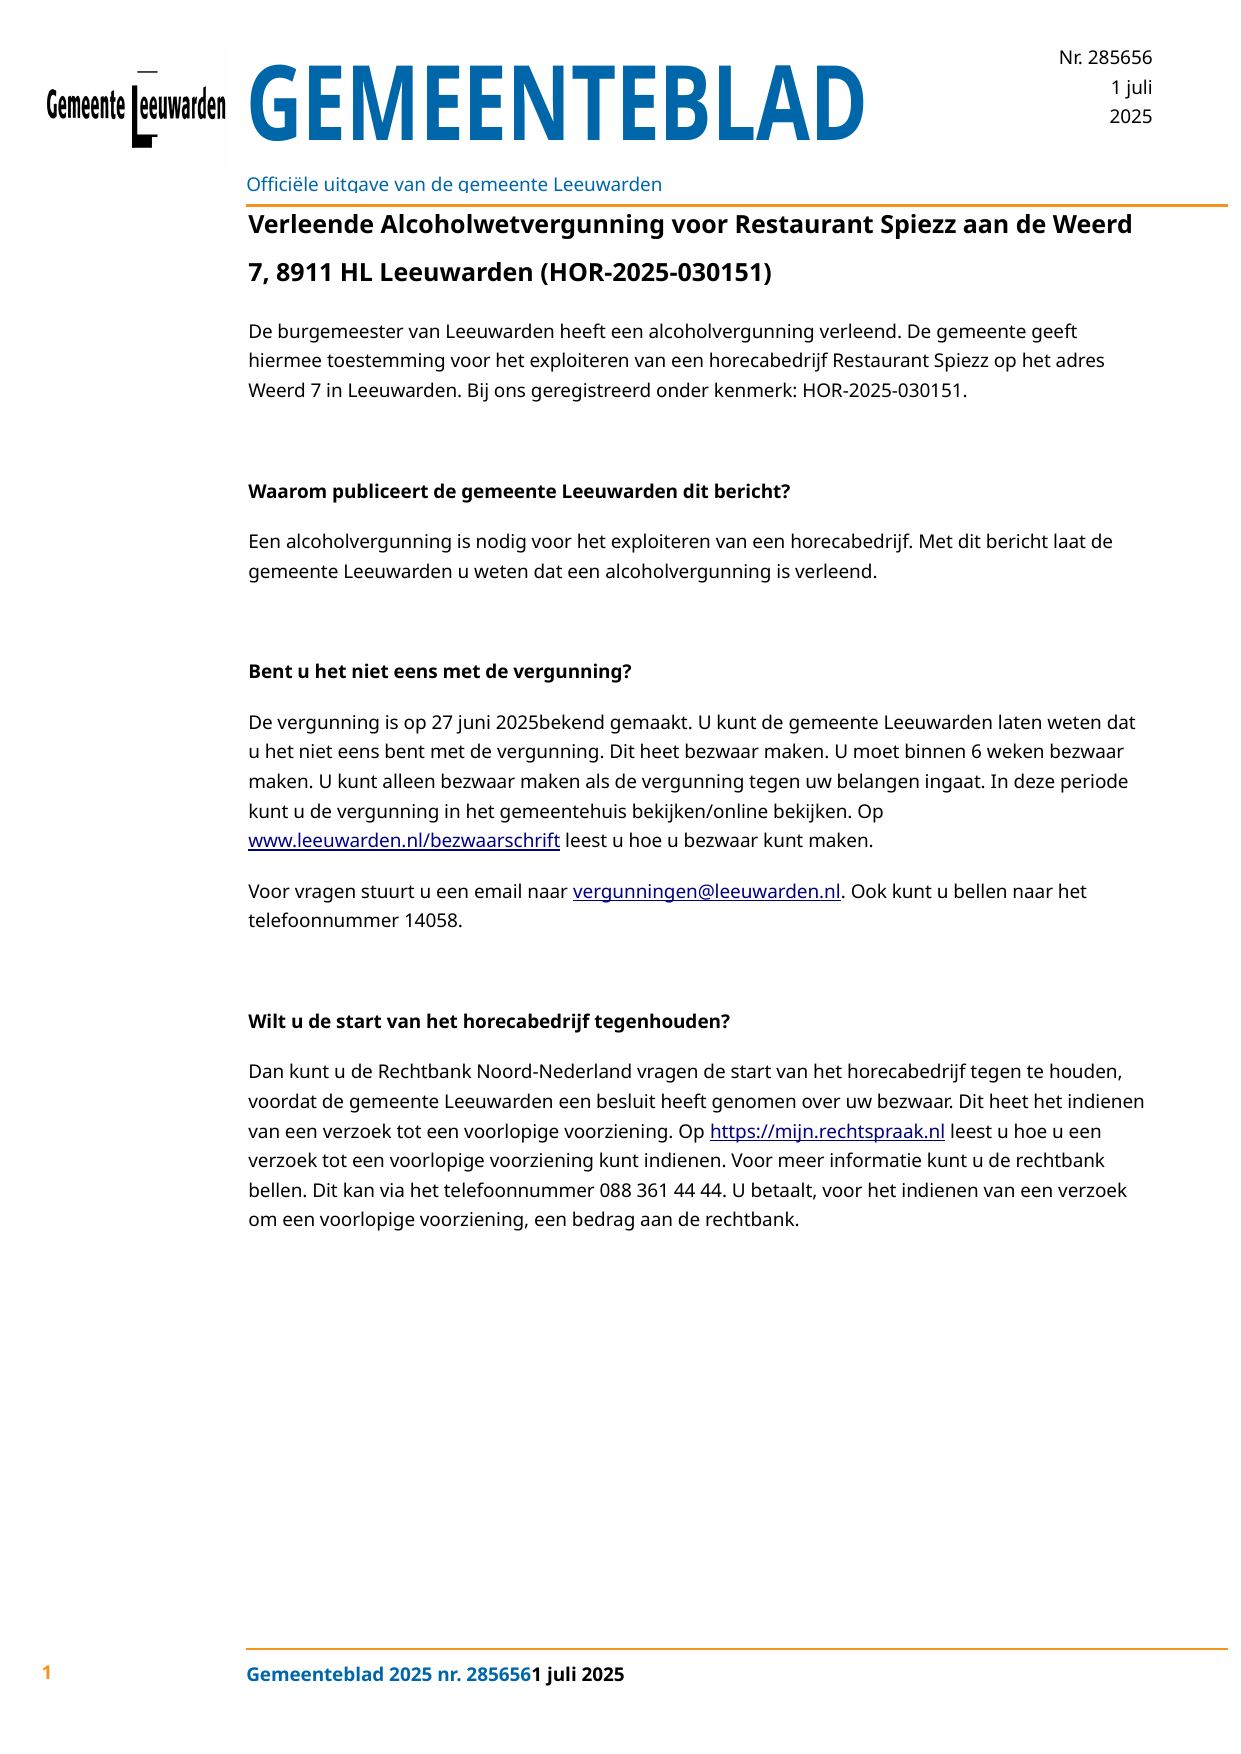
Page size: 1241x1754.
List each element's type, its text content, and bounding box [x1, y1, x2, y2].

text Dan kunt u de Rechtbank Noord-Nederland vragen de start van het horecabedrijf tegen te houden, voordat de gemeente Leeuwarden een besluit heeft genomen over uw bezwaar. Dit heet het indienen van een verzoek tot een voorlopige voorziening. Op https://mijn.rechtspraak.nl leest u hoe u een verzoek tot een voorlopige voorziening kunt indienen. Voor meer informatie kunt u de rechtbank bellen. Dit kan via het telefoonnummer 088 361 44 44. U betaalt, voor het indienen van een verzoek om een voorlopige voorziening, een bedrag aan de rechtbank. [248, 1059, 1152, 1232]
text Wilt u de start van het horecabedrijf tegenhouden? [248, 1008, 1152, 1034]
text Bent u het niet eens met de vergunning? [248, 659, 1152, 684]
text Voor vragen stuurt u een email naar vergunningen@leeuwarden.nl. Ook kunt u bellen naar het telefoonnummer 14058. [248, 878, 1152, 933]
text Verleende Alcoholwetvergunning voor Restaurant Spiezz aan de Weerd 7, 8911 HL Leeuwarden (HOR-2025-030151) [248, 207, 1152, 288]
text Waarom publiceert de gemeente Leeuwarden dit bericht? [248, 478, 1152, 504]
text Een alcoholvergunning is nodig voor het exploiteren van een horecabedrijf. Met dit bericht laat de gemeente Leeuwarden u weten dat een alcoholvergunning is verleend. [248, 528, 1152, 584]
text De vergunning is op 27 juni 2025bekend gemaakt. U kunt de gemeente Leeuwarden laten weten dat u het niet eens bent met de vergunning. Dit heet bezwaar maken. U moet binnen 6 weken bezwaar maken. U kunt alleen bezwaar maken als de vergunning tegen uw belangen ingaat. In deze periode kunt u de vergunning in het gemeentehuis bekijken/online bekijken. Op www.leeuwarden.nl/bezwaarschrift leest u hoe u bezwaar kunt maken. [248, 709, 1152, 853]
text De burgemeester van Leeuwarden heeft een alcoholvergunning verleend. De gemeente geeft hiermee toestemming voor het exploiteren van een horecabedrijf Restaurant Spiezz op het adres Weerd 7 in Leeuwarden. Bij ons geregistreerd onder kenmerk: HOR-2025-030151. [248, 318, 1152, 403]
picture [41, 47, 231, 172]
